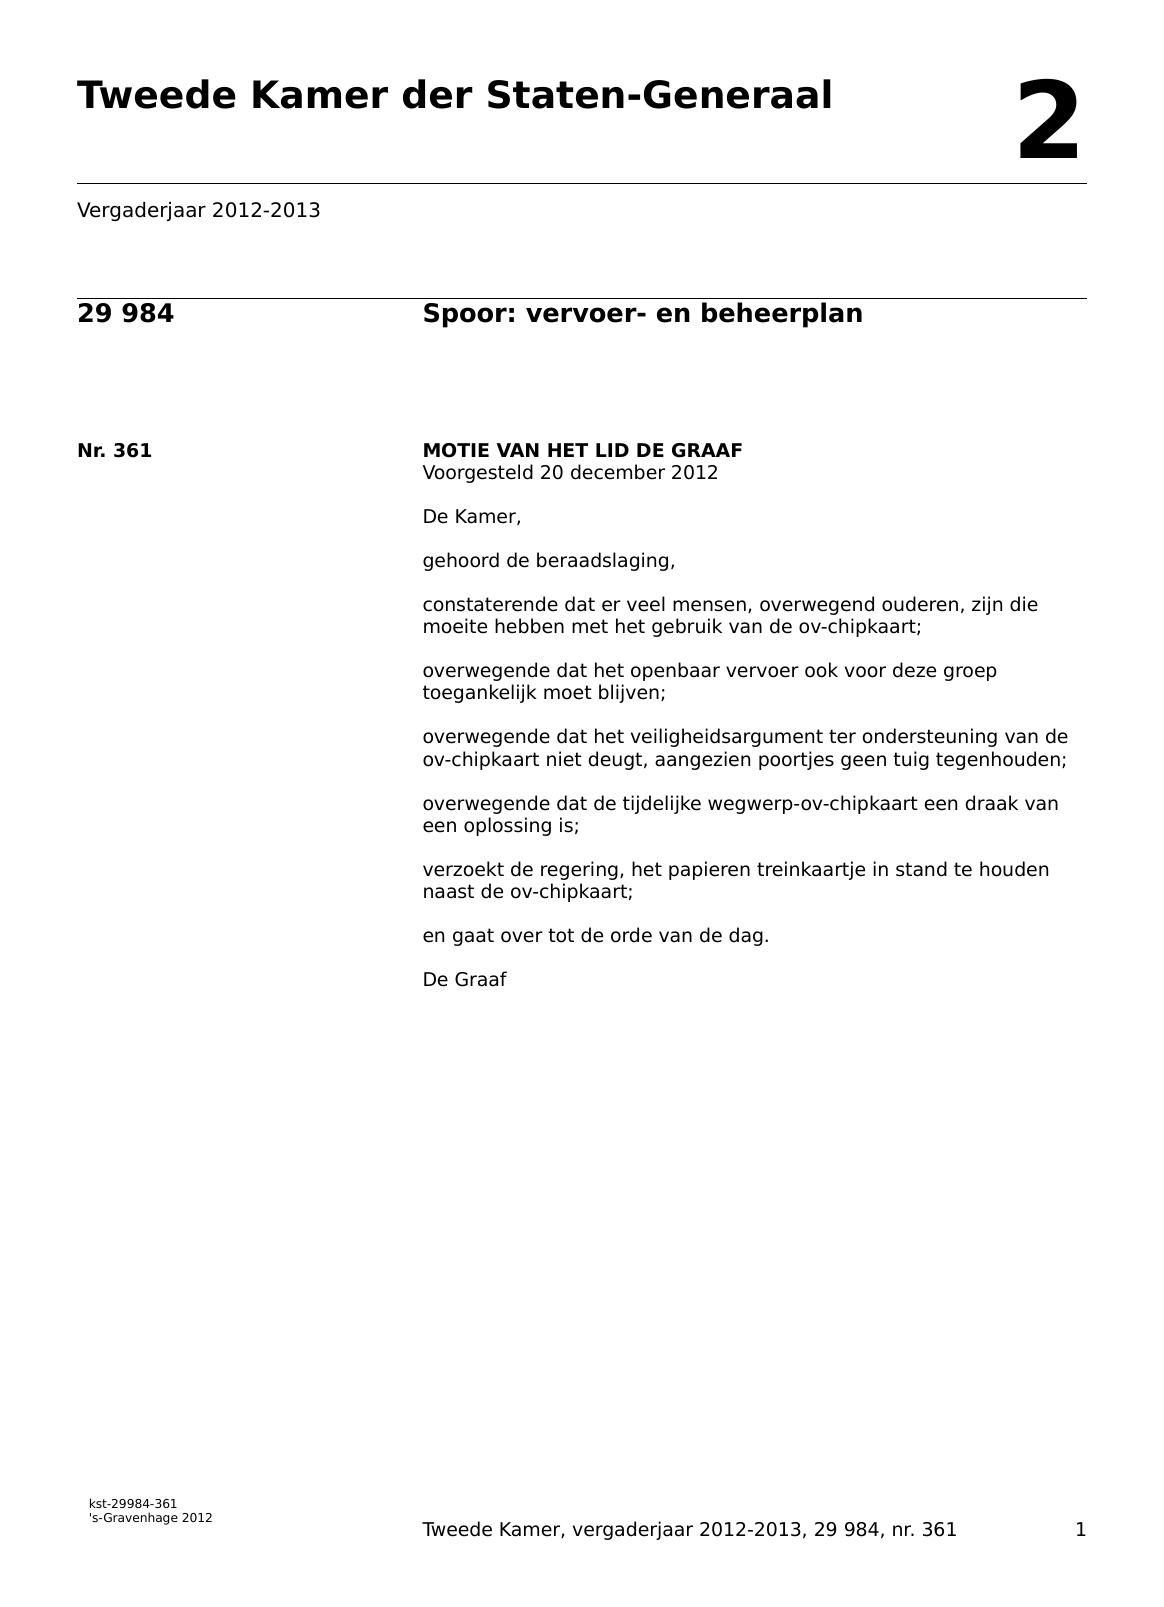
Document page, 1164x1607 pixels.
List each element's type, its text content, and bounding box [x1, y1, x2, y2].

table_cell Vergaderjaar 2012-2013 [77, 184, 1087, 298]
text Voorgesteld 20 december 2012 [422, 462, 1087, 484]
text gehoord de beraadslaging, [422, 550, 1087, 572]
table_header 2 [886, 59, 1087, 183]
text De Kamer, [422, 506, 1087, 528]
subtitle 29 984 Spoor: vervoer- en beheerplan [77, 299, 1087, 329]
table_header Tweede Kamer der Staten-Generaal [77, 59, 886, 183]
text De Graaf [422, 969, 1087, 991]
text constaterende dat er veel mensen, overwegend ouderen, zijn die moeite hebben met het gebruik van de ov-chipkaart; [422, 594, 1087, 638]
text overwegende dat het openbaar vervoer ook voor deze groep toegankelijk moet blijven; [422, 660, 1087, 704]
text 's-Gravenhage 2012 [88, 1511, 323, 1525]
text overwegende dat de tijdelijke wegwerp-ov-chipkaart een draak van een oplossing is; [422, 793, 1087, 837]
text en gaat over tot de orde van de dag. [422, 925, 1087, 947]
text verzoekt de regering, het papieren treinkaartje in stand te houden naast de ov-chipkaart; [422, 859, 1087, 903]
text kst-29984-361 [88, 1497, 323, 1511]
subtitle Nr. 361 MOTIE VAN HET LID DE GRAAF [77, 440, 1087, 462]
text overwegende dat het veiligheidsargument ter ondersteuning van de ov-chipkaart niet deugt, aangezien poortjes geen tuig tegenhouden; [422, 726, 1087, 770]
